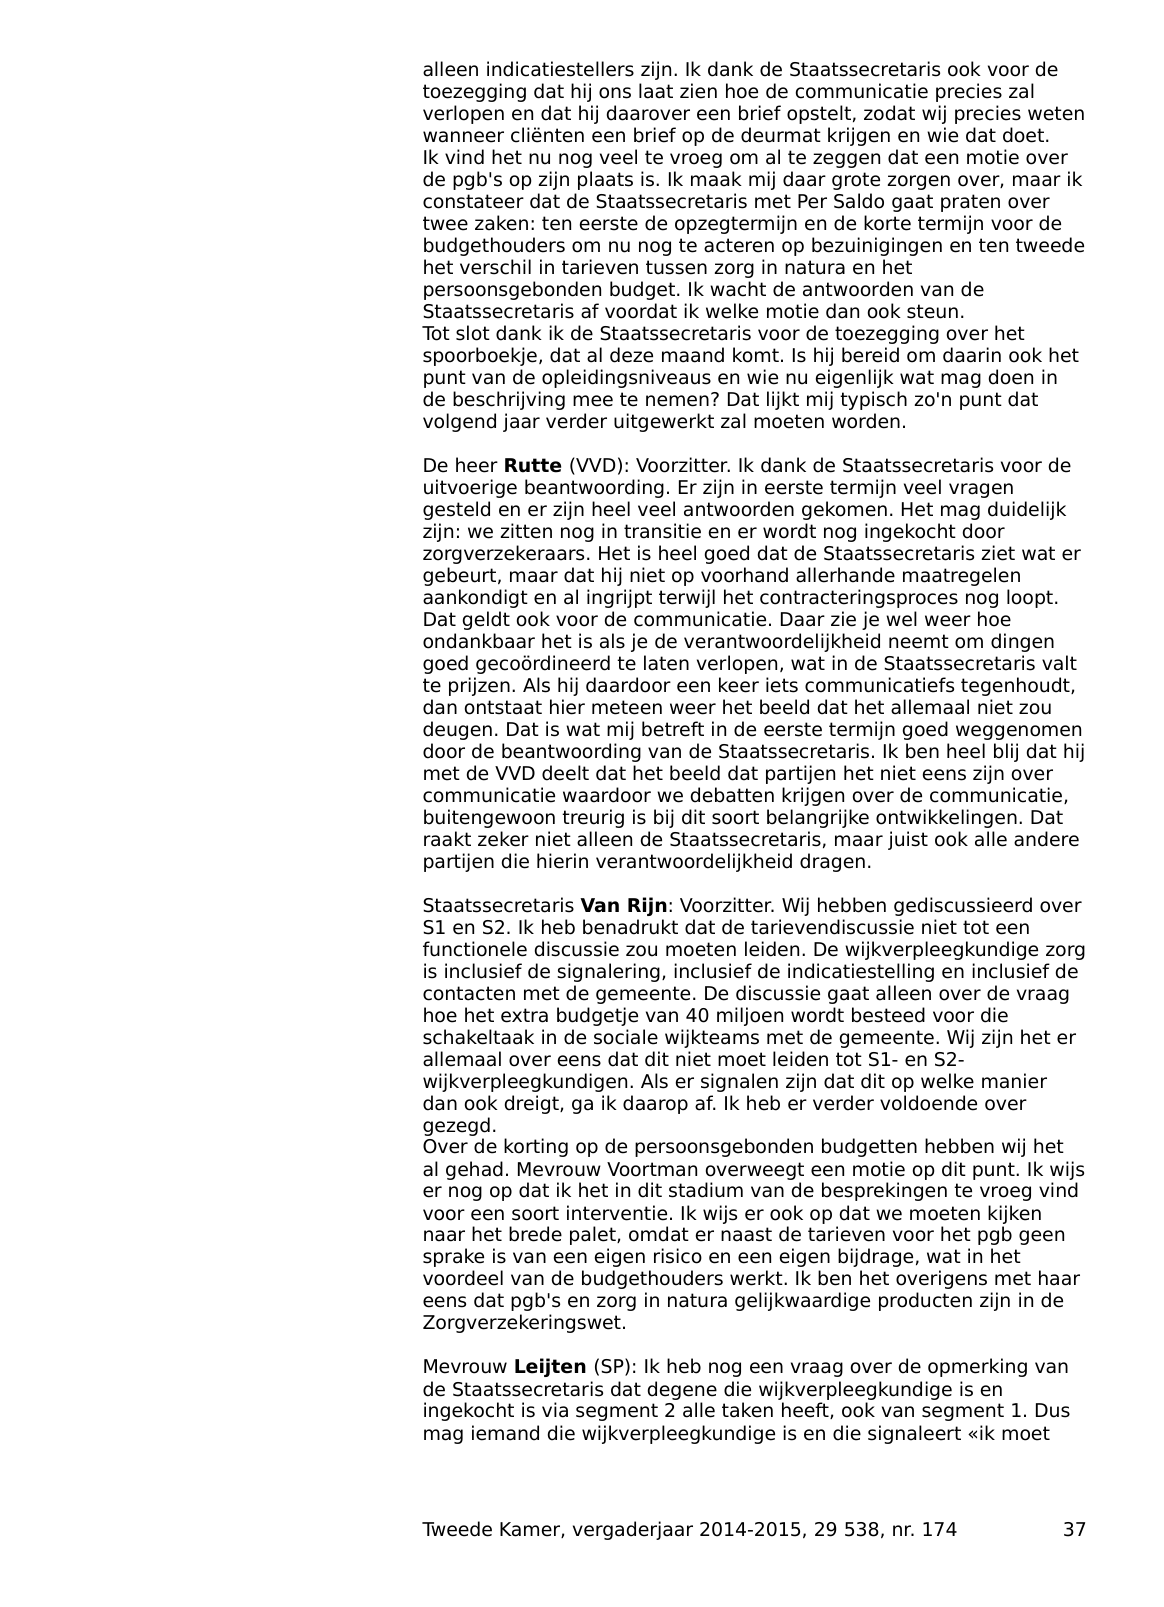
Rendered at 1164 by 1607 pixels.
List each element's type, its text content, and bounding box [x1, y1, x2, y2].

text Ik vind het nu nog veel te vroeg om al te zeggen dat een motie over de pgb's op zijn plaats is. Ik maak mij daar grote zorgen over, maar ik constateer dat de Staatssecretaris met Per Saldo gaat praten over twee zaken: ten eerste de opzegtermijn en de korte termijn voor de budgethouders om nu nog te acteren op bezuinigingen en ten tweede het verschil in tarieven tussen zorg in natura en het persoonsgebonden budget. Ik wacht de antwoorden van de Staatssecretaris af voordat ik welke motie dan ook steun. [422, 147, 1087, 323]
text Dat geldt ook voor de communicatie. Daar zie je wel weer hoe ondankbaar het is als je de verantwoordelijkheid neemt om dingen goed gecoördineerd te laten verlopen, wat in de Staatssecretaris valt te prijzen. Als hij daardoor een keer iets communicatiefs tegenhoudt, dan ontstaat hier meteen weer het beeld dat het allemaal niet zou deugen. Dat is wat mij betreft in de eerste termijn goed weggenomen door de beantwoording van de Staatssecretaris. Ik ben heel blij dat hij met de VVD deelt dat het beeld dat partijen het niet eens zijn over communicatie waardoor we debatten krijgen over de communicatie, buitengewoon treurig is bij dit soort belangrijke ontwikkelingen. Dat raakt zeker niet alleen de Staatssecretaris, maar juist ook alle andere partijen die hierin verantwoordelijkheid dragen. [422, 609, 1087, 872]
text Mevrouw Leijten (SP): Ik heb nog een vraag over de opmerking van de Staatssecretaris dat degene die wijkverpleegkundige is en ingekocht is via segment 2 alle taken heeft, ook van segment 1. Dus mag iemand die wijkverpleegkundige is en die signaleert «ik moet [422, 1356, 1087, 1444]
text Staatssecretaris Van Rijn: Voorzitter. Wij hebben gediscussieerd over S1 en S2. Ik heb benadrukt dat de tarievendiscussie niet tot een functionele discussie zou moeten leiden. De wijkverpleegkundige zorg is inclusief de signalering, inclusief de indicatiestelling en inclusief de contacten met de gemeente. De discussie gaat alleen over de vraag hoe het extra budgetje van 40 miljoen wordt besteed voor die schakeltaak in de sociale wijkteams met de gemeente. Wij zijn het er allemaal over eens dat dit niet moet leiden tot S1- en S2-wijkverpleegkundigen. Als er signalen zijn dat dit op welke manier dan ook dreigt, ga ik daarop af. Ik heb er verder voldoende over gezegd. [422, 895, 1087, 1136]
text Tot slot dank ik de Staatssecretaris voor de toezegging over het spoorboekje, dat al deze maand komt. Is hij bereid om daarin ook het punt van de opleidingsniveaus en wie nu eigenlijk wat mag doen in de beschrijving mee te nemen? Dat lijkt mij typisch zo'n punt dat volgend jaar verder uitgewerkt zal moeten worden. [422, 323, 1087, 433]
text Over de korting op de persoonsgebonden budgetten hebben wij het al gehad. Mevrouw Voortman overweegt een motie op dit punt. Ik wijs er nog op dat ik het in dit stadium van de besprekingen te vroeg vind voor een soort interventie. Ik wijs er ook op dat we moeten kijken naar het brede palet, omdat er naast de tarieven voor het pgb geen sprake is van een eigen risico en een eigen bijdrage, wat in het voordeel van de budgethouders werkt. Ik ben het overigens met haar eens dat pgb's en zorg in natura gelijkwaardige producten zijn in de Zorgverzekeringswet. [422, 1136, 1087, 1334]
text alleen indicatiestellers zijn. Ik dank de Staatssecretaris ook voor de toezegging dat hij ons laat zien hoe de communicatie precies zal verlopen en dat hij daarover een brief opstelt, zodat wij precies weten wanneer cliënten een brief op de deurmat krijgen en wie dat doet. [422, 59, 1087, 147]
text De heer Rutte (VVD): Voorzitter. Ik dank de Staatssecretaris voor de uitvoerige beantwoording. Er zijn in eerste termijn veel vragen gesteld en er zijn heel veel antwoorden gekomen. Het mag duidelijk zijn: we zitten nog in transitie en er wordt nog ingekocht door zorgverzekeraars. Het is heel goed dat de Staatssecretaris ziet wat er gebeurt, maar dat hij niet op voorhand allerhande maatregelen aankondigt en al ingrijpt terwijl het contracteringsproces nog loopt. [422, 455, 1087, 609]
